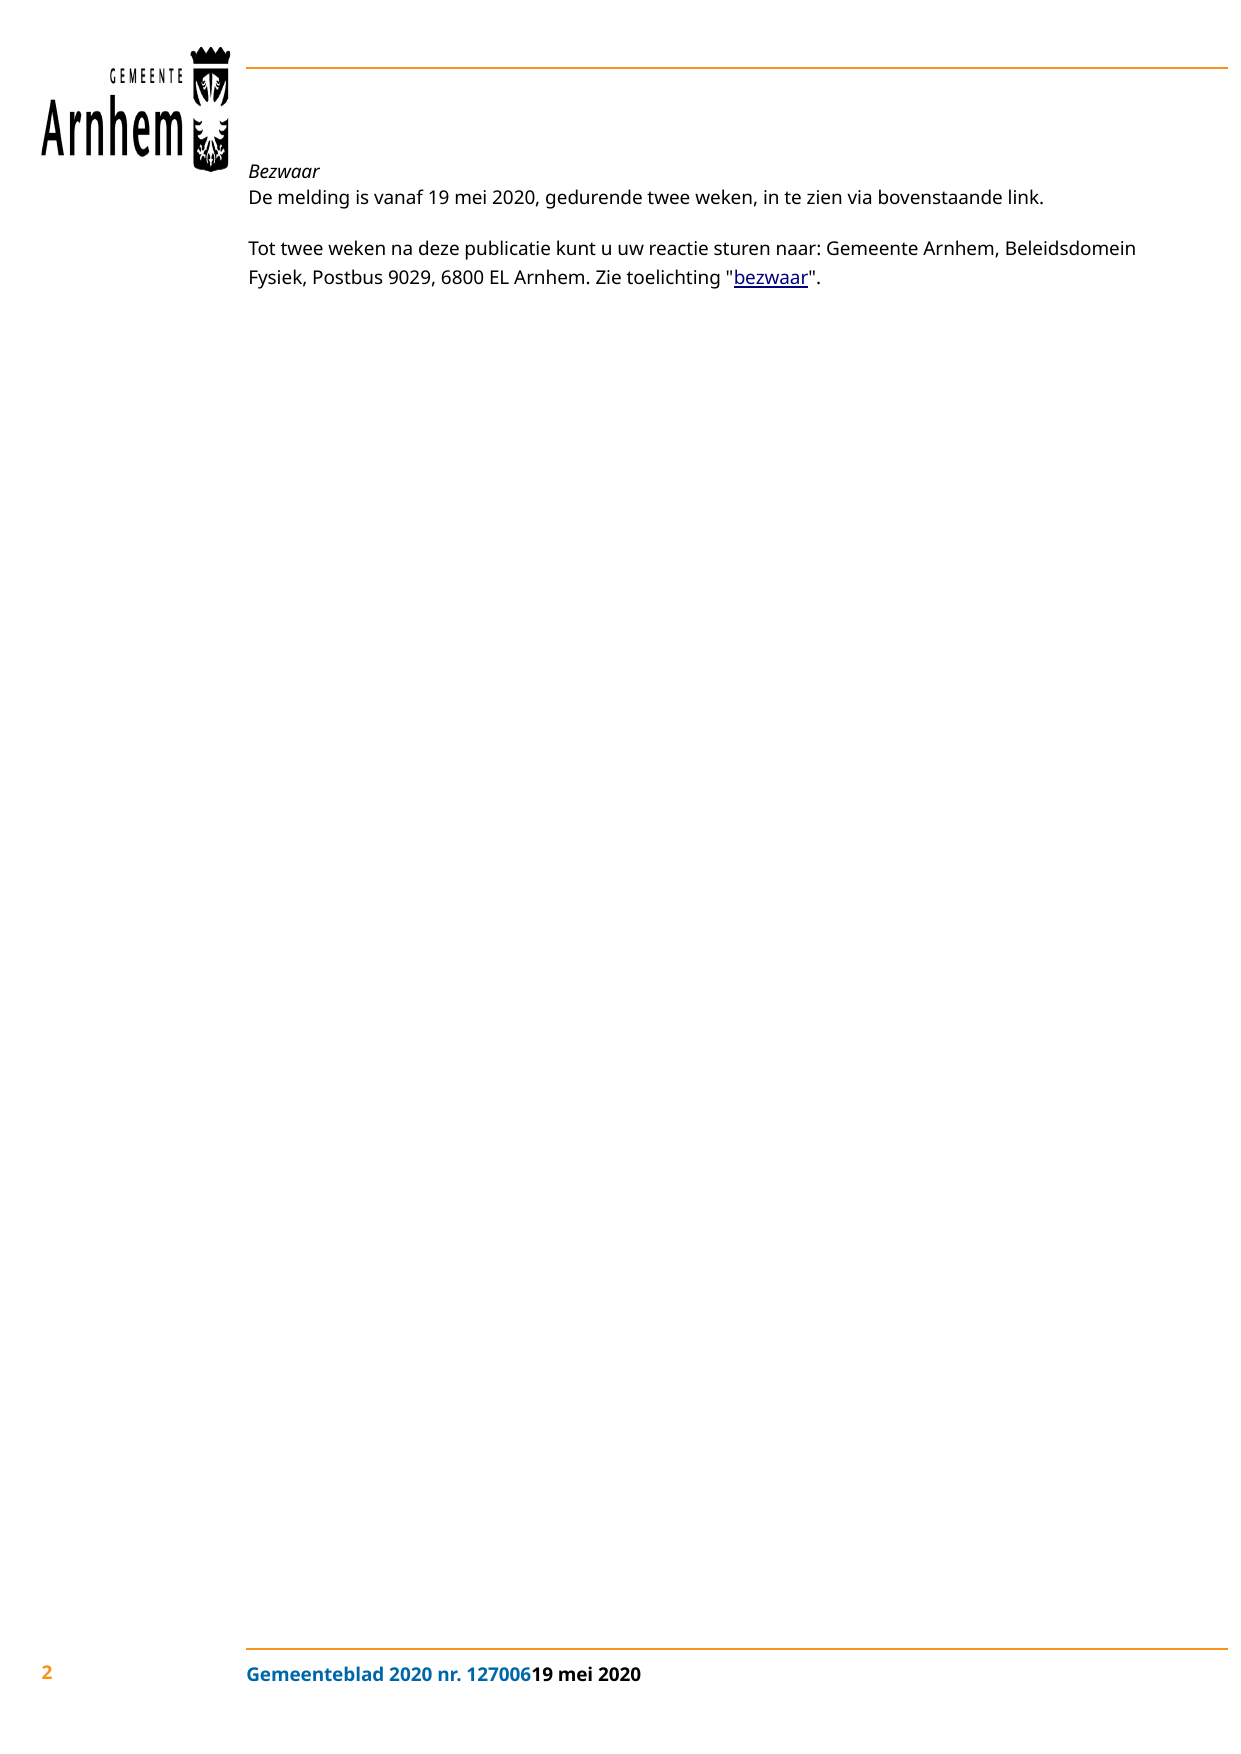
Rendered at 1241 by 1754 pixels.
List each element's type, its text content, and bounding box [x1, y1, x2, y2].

picture [41, 47, 231, 172]
text Tot twee weken na deze publicatie kunt u uw reactie sturen naar: Gemeente Arnhem, Beleidsdomein Fysiek, Postbus 9029, 6800 EL Arnhem. Zie toelichting "bezwaar". [248, 235, 1152, 290]
text De melding is vanaf 19 mei 2020, gedurende twee weken, in te zien via bovenstaande link. [248, 184, 1152, 210]
text Bezwaar [248, 159, 1152, 184]
